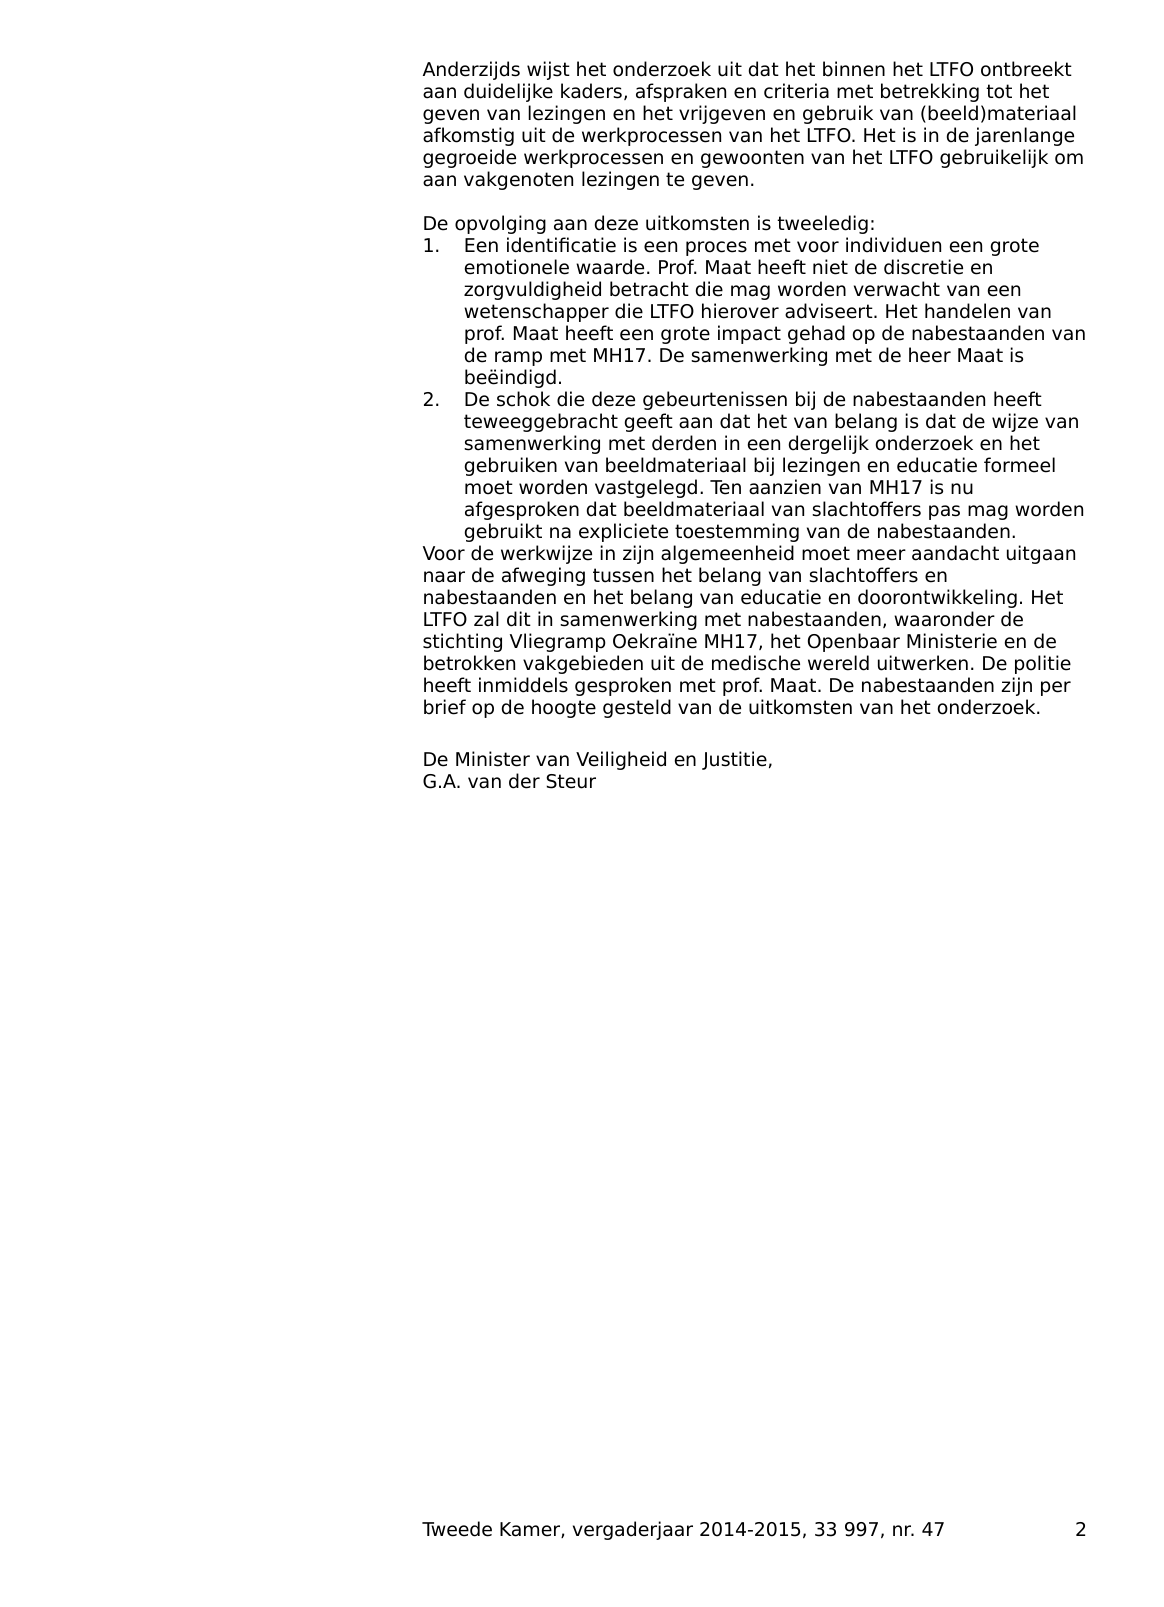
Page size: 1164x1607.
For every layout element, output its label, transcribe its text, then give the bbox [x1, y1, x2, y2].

text 2. De schok die deze gebeurtenissen bij de nabestaanden heeft teweeggebracht geeft aan dat het van belang is dat de wijze van samenwerking met derden in een dergelijk onderzoek en het gebruiken van beeldmateriaal bij lezingen en educatie formeel moet worden vastgelegd. Ten aanzien van MH17 is nu afgesproken dat beeldmateriaal van slachtoffers pas mag worden gebruikt na expliciete toestemming van de nabestaanden. [422, 389, 1087, 543]
text De Minister van Veiligheid en Justitie, G.A. van der Steur [422, 749, 1087, 793]
text 1. Een identificatie is een proces met voor individuen een grote emotionele waarde. Prof. Maat heeft niet de discretie en zorgvuldigheid betracht die mag worden verwacht van een wetenschapper die LTFO hierover adviseert. Het handelen van prof. Maat heeft een grote impact gehad op de nabestaanden van de ramp met MH17. De samenwerking met de heer Maat is beëindigd. [422, 235, 1087, 389]
text Anderzijds wijst het onderzoek uit dat het binnen het LTFO ontbreekt aan duidelijke kaders, afspraken en criteria met betrekking tot het geven van lezingen en het vrijgeven en gebruik van (beeld)materiaal afkomstig uit de werkprocessen van het LTFO. Het is in de jarenlange gegroeide werkprocessen en gewoonten van het LTFO gebruikelijk om aan vakgenoten lezingen te geven. [422, 59, 1087, 191]
text Voor de werkwijze in zijn algemeenheid moet meer aandacht uitgaan naar de afweging tussen het belang van slachtoffers en nabestaanden en het belang van educatie en doorontwikkeling. Het LTFO zal dit in samenwerking met nabestaanden, waaronder de stichting Vliegramp Oekraïne MH17, het Openbaar Ministerie en de betrokken vakgebieden uit de medische wereld uitwerken. De politie heeft inmiddels gesproken met prof. Maat. De nabestaanden zijn per brief op de hoogte gesteld van de uitkomsten van het onderzoek. [422, 543, 1087, 719]
text De opvolging aan deze uitkomsten is tweeledig: [422, 213, 1087, 235]
